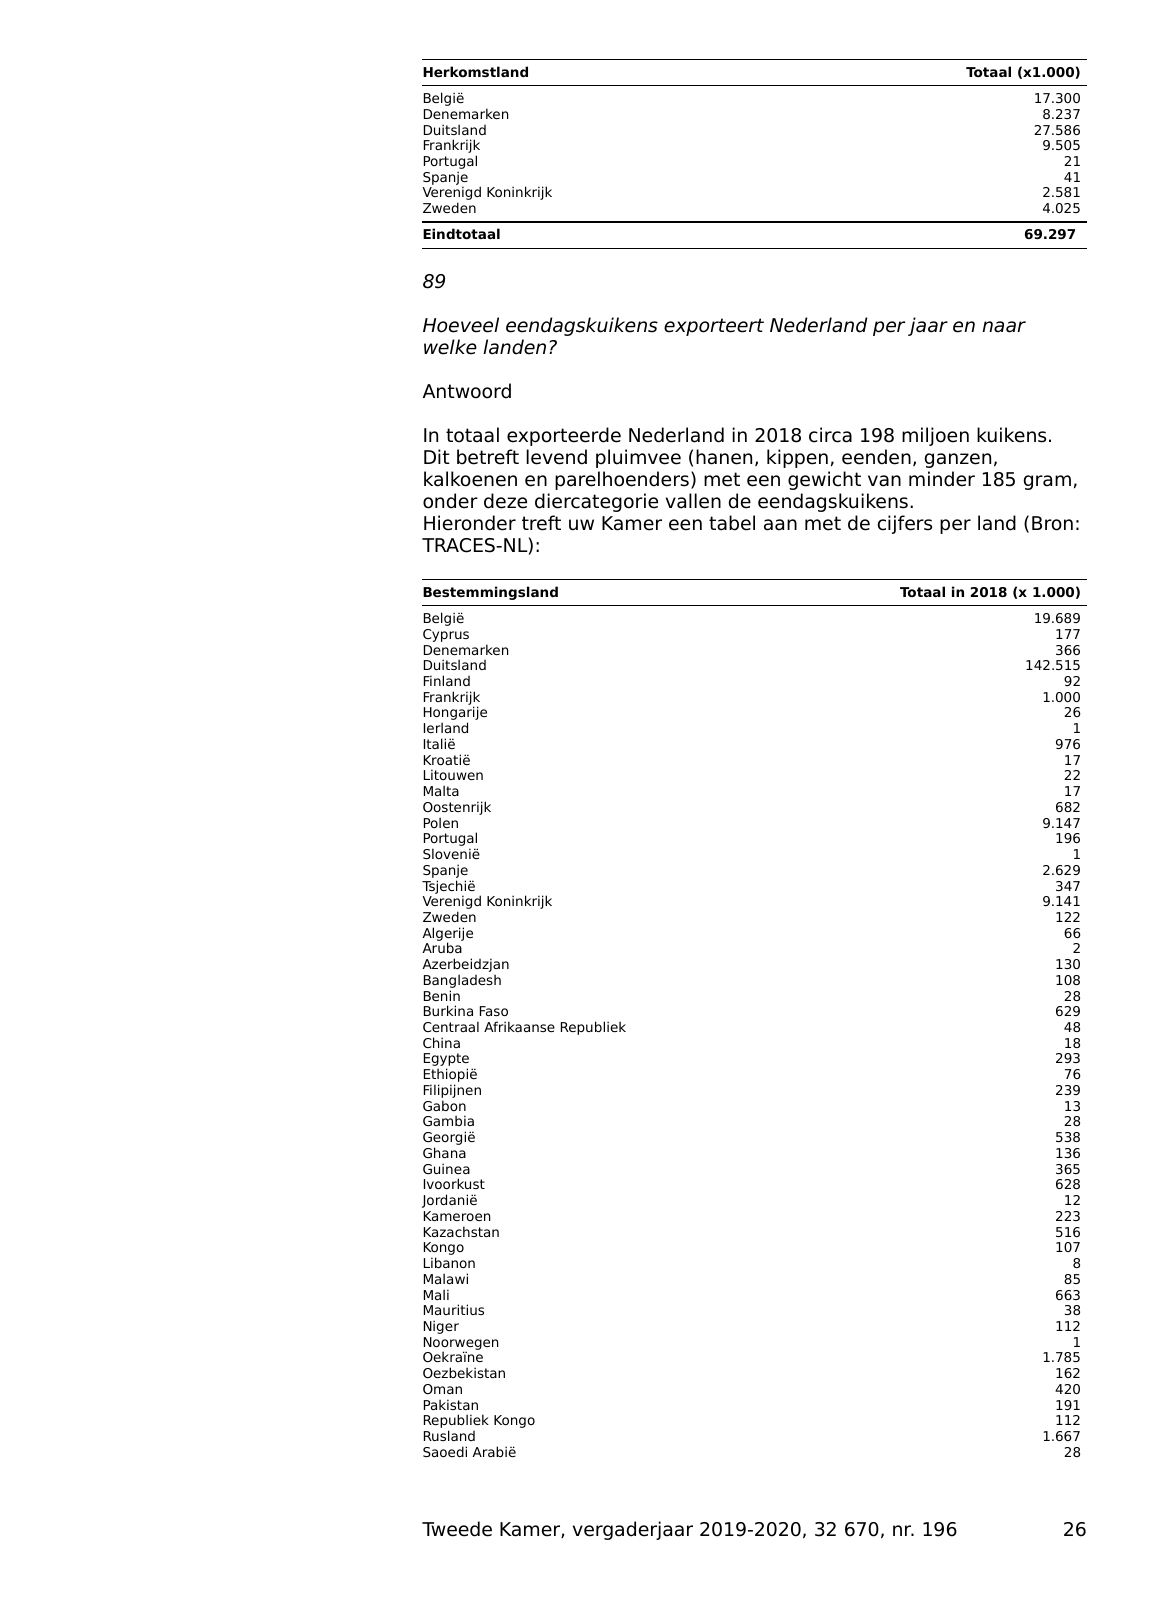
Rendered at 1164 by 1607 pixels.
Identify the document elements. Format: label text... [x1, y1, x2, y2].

table_cell 13 [870, 1099, 1087, 1114]
table_cell 17 [870, 753, 1087, 768]
table_cell 41 [865, 170, 1087, 185]
table_cell Verenigd Koninkrijk [422, 894, 870, 910]
table_cell Denemarken [422, 107, 865, 122]
table_cell Hongarije [422, 705, 870, 721]
table_cell 136 [870, 1146, 1087, 1161]
table_cell 293 [870, 1051, 1087, 1067]
table_cell Tsjechië [422, 878, 870, 894]
table_cell 18 [870, 1036, 1087, 1051]
table_cell Spanje [422, 170, 865, 185]
table_cell 347 [870, 878, 1087, 894]
table_cell Bangladesh [422, 973, 870, 988]
table_cell Duitsland [422, 123, 865, 138]
table_cell Mauritius [422, 1303, 870, 1319]
table_cell België [422, 606, 870, 627]
table_cell Cyprus [422, 627, 870, 642]
table_cell Oostenrijk [422, 800, 870, 815]
table_cell 239 [870, 1083, 1087, 1098]
table_cell Azerbeidzjan [422, 957, 870, 973]
table_cell 142.515 [870, 658, 1087, 674]
table_cell Egypte [422, 1051, 870, 1067]
table_cell 516 [870, 1224, 1087, 1240]
table_cell 366 [870, 643, 1087, 658]
table_cell 365 [870, 1161, 1087, 1177]
table_cell Guinea [422, 1161, 870, 1177]
table_cell Oezbekistan [422, 1366, 870, 1382]
subtitle 89 [422, 271, 1087, 293]
table_cell 28 [870, 1114, 1087, 1130]
table_cell 1.667 [870, 1429, 1087, 1444]
table_cell Mali [422, 1287, 870, 1303]
table_cell Noorwegen [422, 1335, 870, 1350]
table_cell Burkina Faso [422, 1004, 870, 1020]
table_cell Duitsland [422, 658, 870, 674]
table_cell 112 [870, 1319, 1087, 1334]
table_cell 2 [870, 941, 1087, 957]
table_cell Aruba [422, 941, 870, 957]
table_header Bestemmingsland [422, 580, 870, 605]
table_cell 1 [870, 721, 1087, 737]
table_cell Niger [422, 1319, 870, 1334]
table_cell Portugal [422, 154, 865, 169]
table_cell Centraal Afrikaanse Republiek [422, 1020, 870, 1036]
table_cell Jordanië [422, 1193, 870, 1209]
table_cell Rusland [422, 1429, 870, 1444]
text Hieronder treft uw Kamer een tabel aan met de cijfers per land (Bron: TRACES-NL): [422, 513, 1087, 557]
table_cell Frankrijk [422, 690, 870, 705]
table_cell 1.785 [870, 1350, 1087, 1366]
table_cell Gambia [422, 1114, 870, 1130]
table_cell 92 [870, 674, 1087, 689]
table_cell Pakistan [422, 1398, 870, 1413]
table_cell Zweden [422, 910, 870, 926]
table_cell Zweden [422, 201, 865, 221]
table_header Totaal in 2018 (x 1.000) [870, 580, 1087, 605]
table_cell 122 [870, 910, 1087, 926]
table_cell Verenigd Koninkrijk [422, 185, 865, 201]
table_header Herkomstland [422, 60, 865, 85]
table_cell 28 [870, 1445, 1087, 1460]
table_cell 17.300 [865, 86, 1087, 107]
table_cell 85 [870, 1272, 1087, 1287]
table_cell 76 [870, 1067, 1087, 1083]
table_cell 629 [870, 1004, 1087, 1020]
table_cell 22 [870, 768, 1087, 784]
table_cell 108 [870, 973, 1087, 988]
table_cell 162 [870, 1366, 1087, 1382]
table_cell Italië [422, 737, 870, 752]
table_cell Spanje [422, 863, 870, 878]
table_cell 4.025 [865, 201, 1087, 221]
table_cell 107 [870, 1240, 1087, 1256]
table_cell 196 [870, 831, 1087, 847]
table_cell 8.237 [865, 107, 1087, 122]
table_cell 26 [870, 705, 1087, 721]
table_cell Malta [422, 784, 870, 800]
table_cell 38 [870, 1303, 1087, 1319]
table_cell 48 [870, 1020, 1087, 1036]
table_cell 130 [870, 957, 1087, 973]
table_cell China [422, 1036, 870, 1051]
table_cell Algerije [422, 926, 870, 941]
table_cell 112 [870, 1413, 1087, 1429]
table_cell 9.505 [865, 138, 1087, 154]
table_cell 17 [870, 784, 1087, 800]
table_cell Denemarken [422, 643, 870, 658]
table_cell Finland [422, 674, 870, 689]
table_cell Libanon [422, 1256, 870, 1272]
table_cell 9.141 [870, 894, 1087, 910]
table_cell 976 [870, 737, 1087, 752]
table_cell Malawi [422, 1272, 870, 1287]
table_cell 28 [870, 989, 1087, 1004]
table_cell Polen [422, 815, 870, 831]
table_cell 1 [870, 847, 1087, 863]
table_cell 1.000 [870, 690, 1087, 705]
table_cell Georgië [422, 1130, 870, 1146]
text Hoeveel eendagskuikens exporteert Nederland per jaar en naar welke landen? [422, 315, 1087, 359]
table_header Totaal (x1.000) [865, 60, 1087, 85]
table_cell 191 [870, 1398, 1087, 1413]
table_cell 2.581 [865, 185, 1087, 201]
table_cell 8 [870, 1256, 1087, 1272]
text In totaal exporteerde Nederland in 2018 circa 198 miljoen kuikens. Dit betreft levend pluimvee (hanen, kippen, eenden, ganzen, kalkoenen en parelhoenders) met een gewicht van minder 185 gram, onder deze diercategorie vallen de eendagskuikens. [422, 425, 1087, 513]
table_cell Ethiopië [422, 1067, 870, 1083]
table_cell Ghana [422, 1146, 870, 1161]
subtitle Antwoord [422, 381, 1087, 403]
table_cell 1 [870, 1335, 1087, 1350]
table_cell 420 [870, 1382, 1087, 1397]
table_cell Kameroen [422, 1209, 870, 1224]
table_cell Filipijnen [422, 1083, 870, 1098]
table_cell Oman [422, 1382, 870, 1397]
table_cell 69.297 [865, 223, 1087, 248]
table_cell 27.586 [865, 123, 1087, 138]
table_cell 12 [870, 1193, 1087, 1209]
table_cell Litouwen [422, 768, 870, 784]
table_cell 177 [870, 627, 1087, 642]
table_cell Kazachstan [422, 1224, 870, 1240]
table_cell Frankrijk [422, 138, 865, 154]
table_cell Kongo [422, 1240, 870, 1256]
table_cell 9.147 [870, 815, 1087, 831]
table_cell Republiek Kongo [422, 1413, 870, 1429]
table_cell België [422, 86, 865, 107]
table_cell 663 [870, 1287, 1087, 1303]
table_cell Ierland [422, 721, 870, 737]
table_cell Eindtotaal [422, 223, 865, 248]
table_cell Ivoorkust [422, 1177, 870, 1193]
table_cell Kroatië [422, 753, 870, 768]
table_cell 628 [870, 1177, 1087, 1193]
table_cell 21 [865, 154, 1087, 169]
table_cell Saoedi Arabië [422, 1445, 870, 1460]
table_cell 66 [870, 926, 1087, 941]
table_cell 538 [870, 1130, 1087, 1146]
table_cell Oekraïne [422, 1350, 870, 1366]
table_cell 19.689 [870, 606, 1087, 627]
table_cell 2.629 [870, 863, 1087, 878]
table_cell Gabon [422, 1099, 870, 1114]
table_cell 223 [870, 1209, 1087, 1224]
table_cell Benin [422, 989, 870, 1004]
table_cell 682 [870, 800, 1087, 815]
table_cell Slovenië [422, 847, 870, 863]
table_cell Portugal [422, 831, 870, 847]
